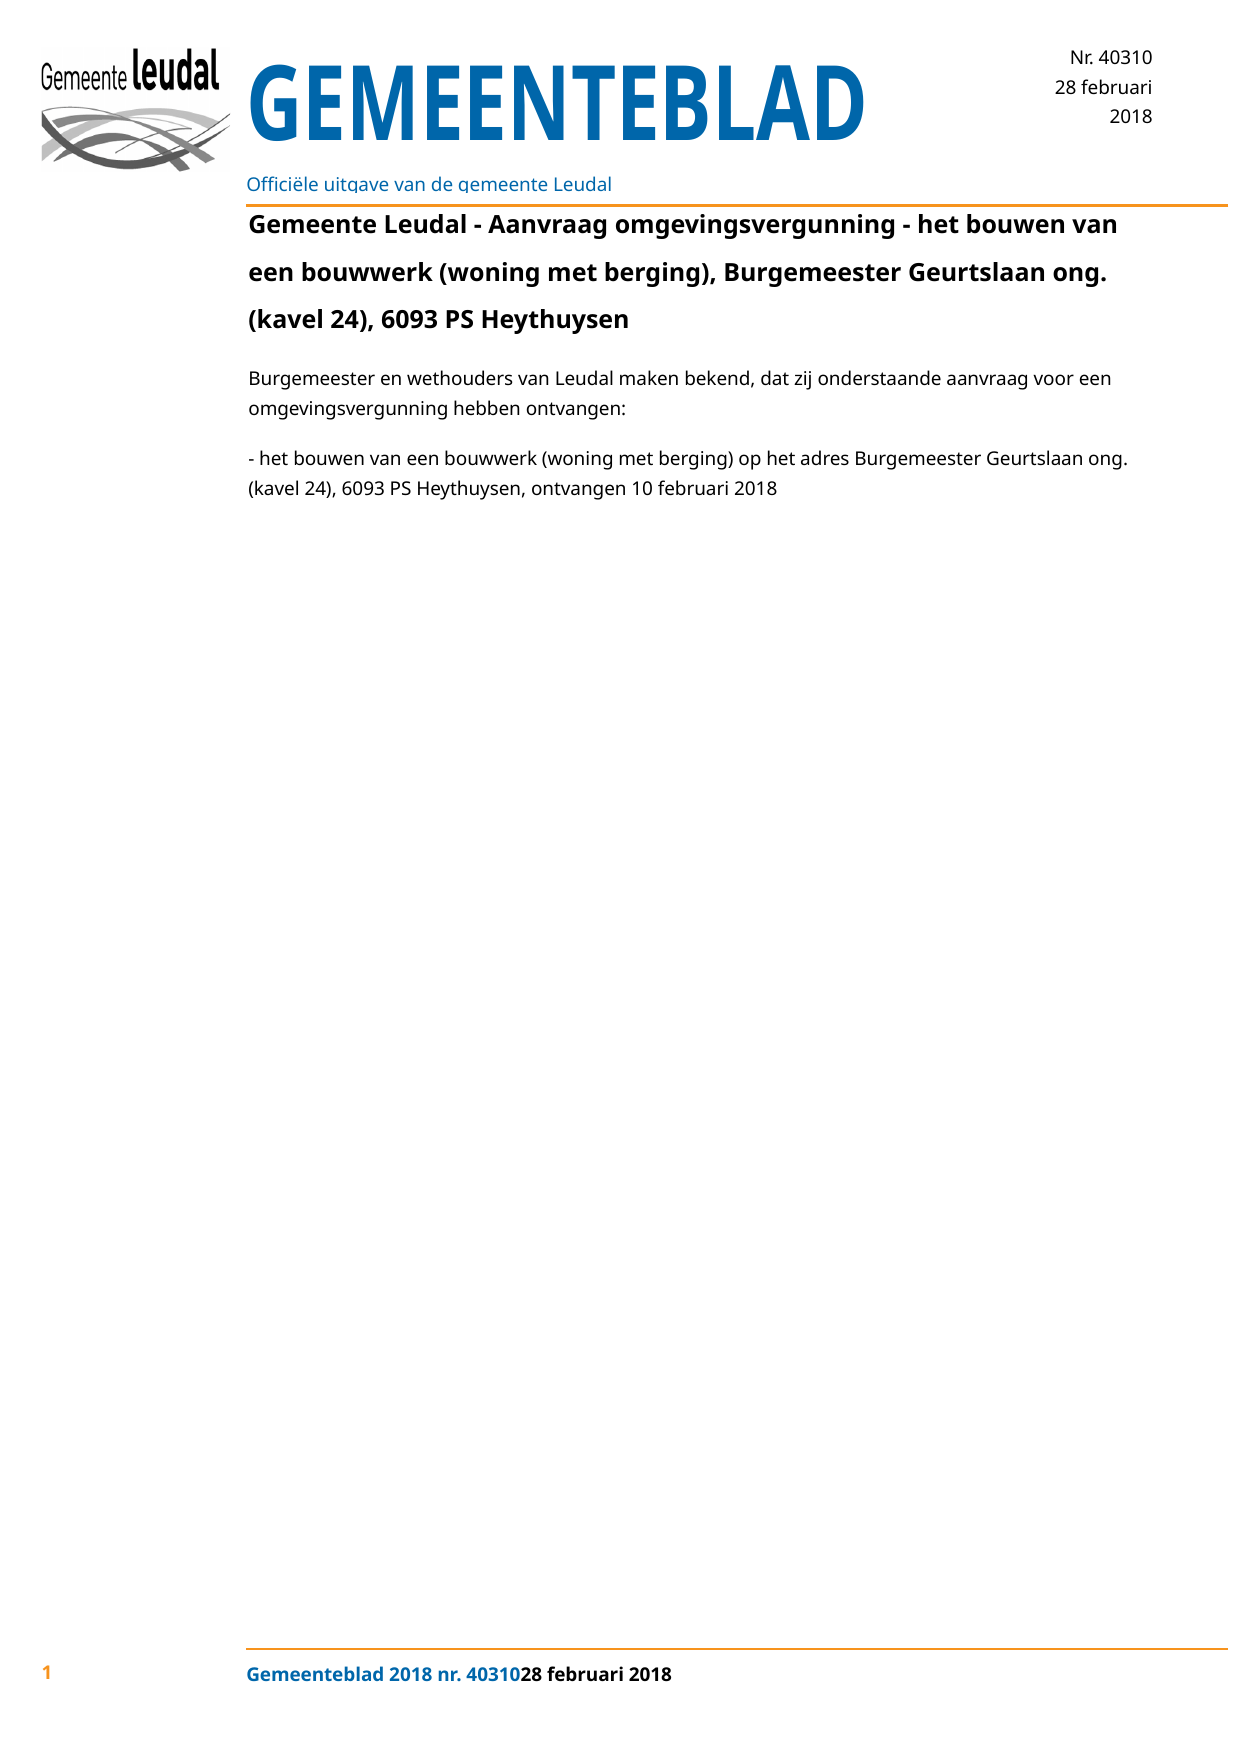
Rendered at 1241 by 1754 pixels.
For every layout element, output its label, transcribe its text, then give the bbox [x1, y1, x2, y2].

text Burgemeester en wethouders van Leudal maken bekend, dat zij onderstaande aanvraag voor een omgevingsvergunning hebben ontvangen: [248, 366, 1152, 421]
text - het bouwen van een bouwwerk (woning met berging) op het adres Burgemeester Geurtslaan ong. (kavel 24), 6093 PS Heythuysen, ontvangen 10 februari 2018 [248, 446, 1152, 501]
text Gemeente Leudal - Aanvraag omgevingsvergunning - het bouwen van een bouwwerk (woning met berging), Burgemeester Geurtslaan ong. (kavel 24), 6093 PS Heythuysen [248, 207, 1152, 336]
picture [41, 47, 231, 172]
